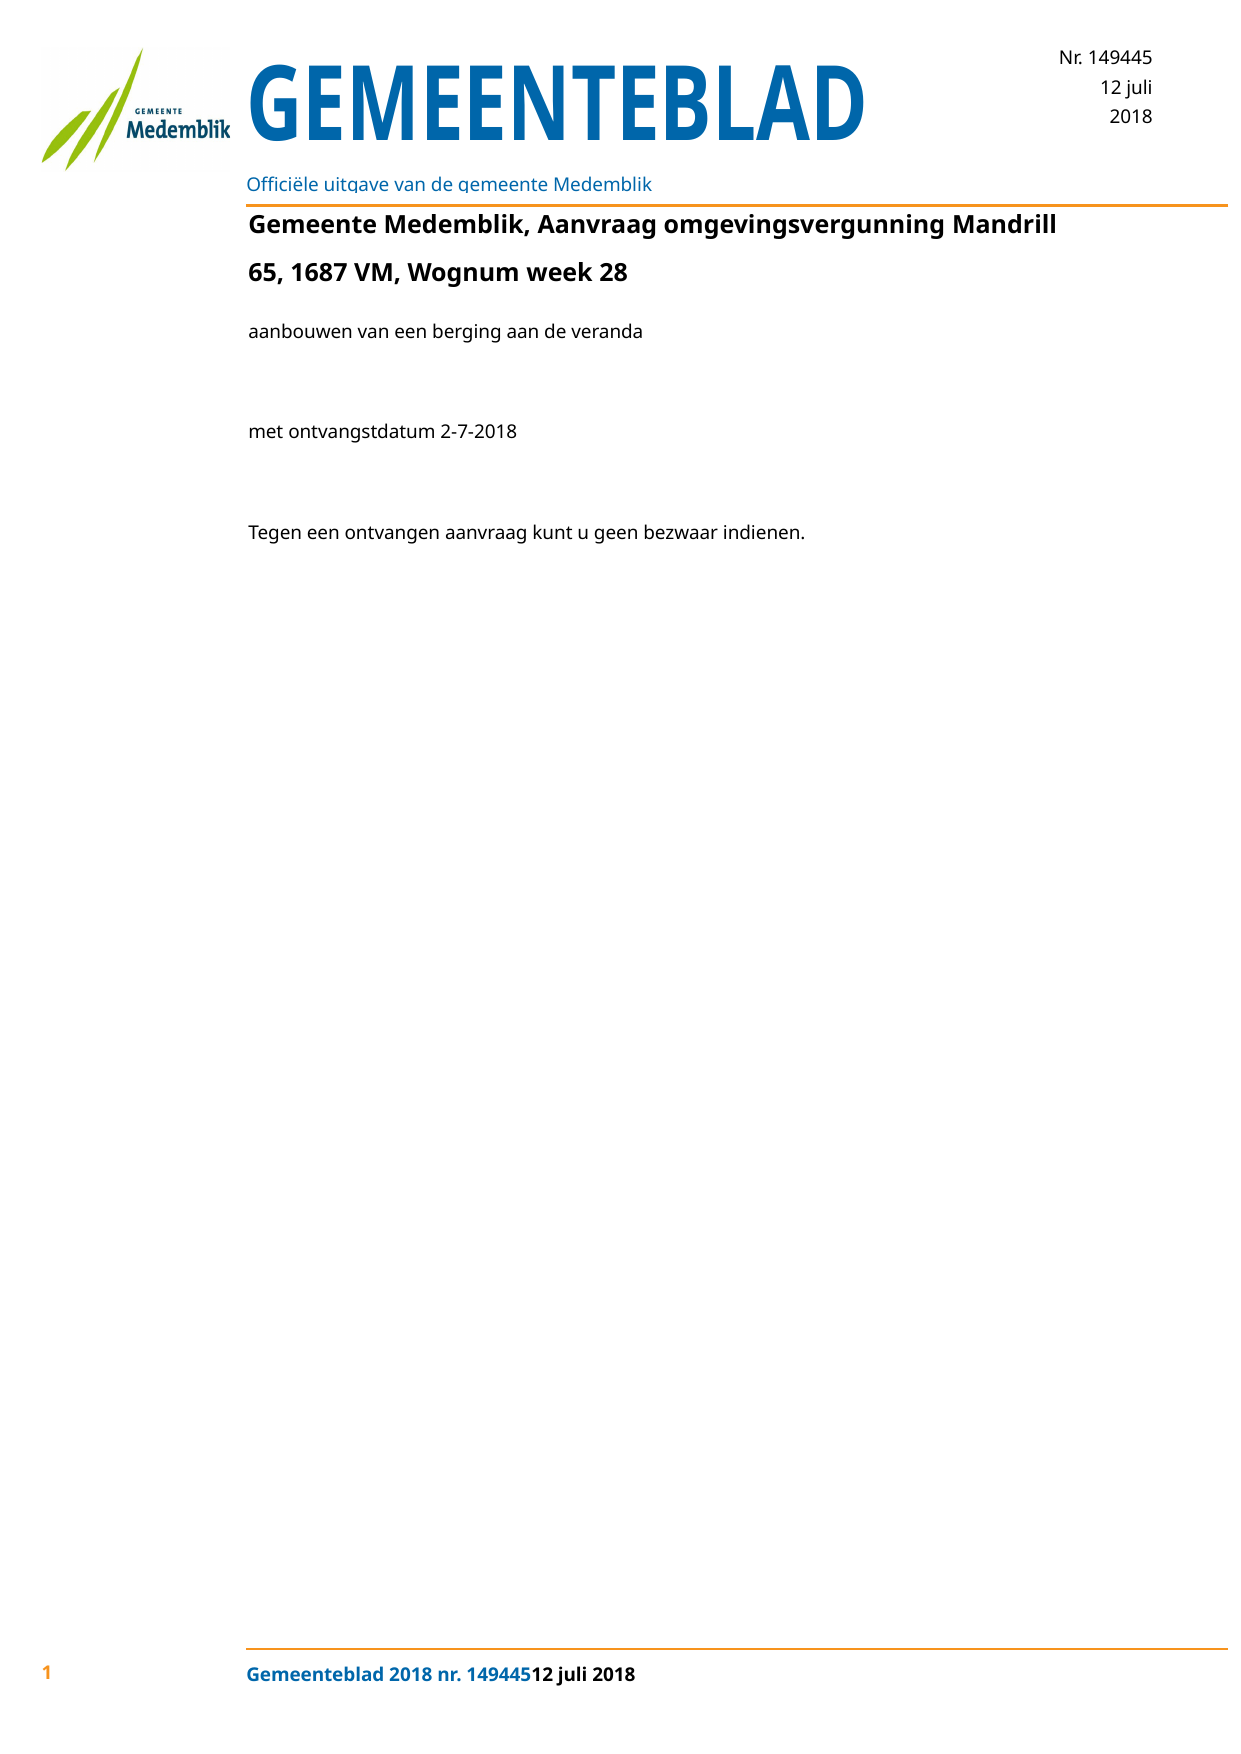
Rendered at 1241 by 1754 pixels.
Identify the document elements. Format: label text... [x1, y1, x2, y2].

text met ontvangstdatum 2-7-2018 [248, 419, 1152, 444]
text Tegen een ontvangen aanvraag kunt u geen bezwaar indienen. [248, 519, 1152, 545]
text Gemeente Medemblik, Aanvraag omgevingsvergunning Mandrill 65, 1687 VM, Wognum week 28 [248, 207, 1152, 288]
picture [41, 47, 231, 172]
text aanbouwen van een berging aan de veranda [248, 318, 1152, 344]
